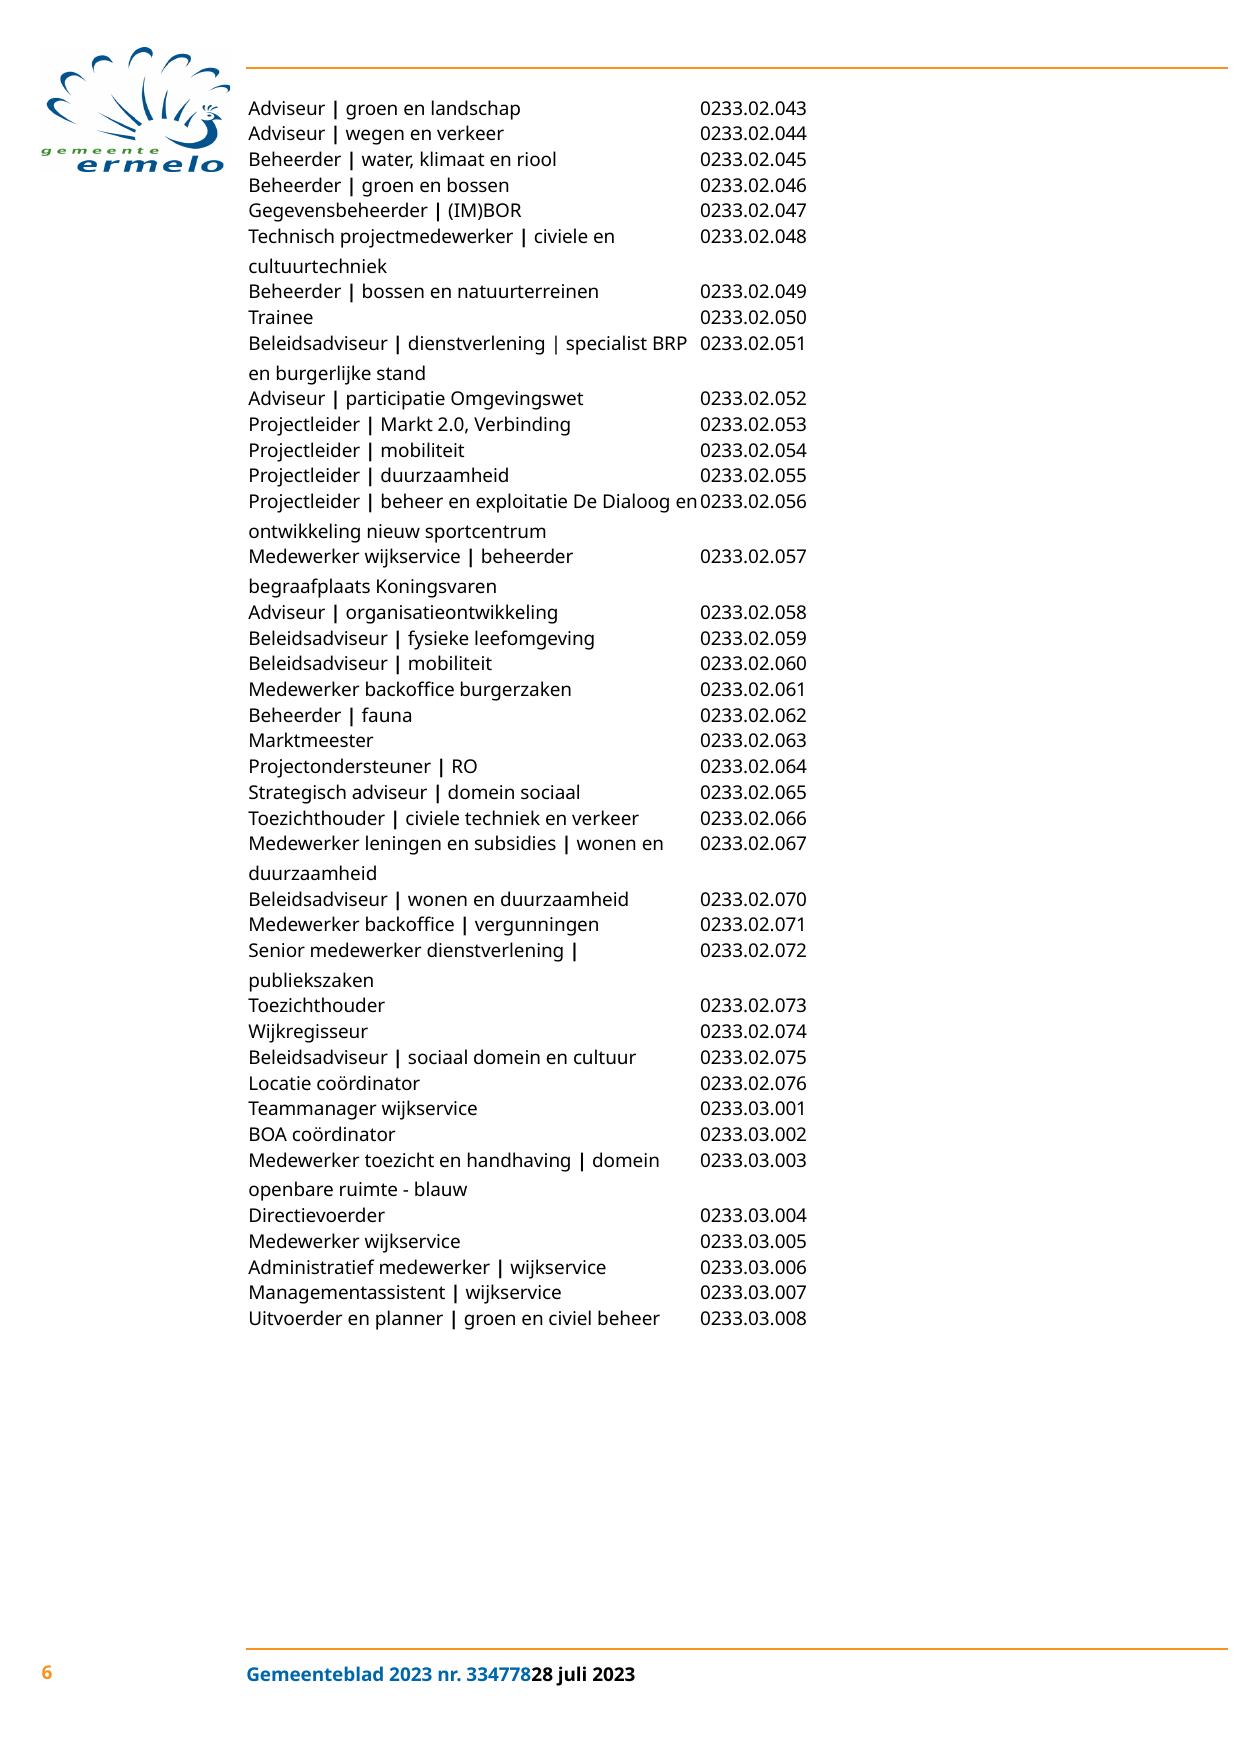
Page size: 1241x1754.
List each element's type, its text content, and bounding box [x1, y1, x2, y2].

table_cell 0233.02.052 [700, 386, 1152, 411]
table_cell 0233.03.001 [700, 1096, 1152, 1121]
table_cell Toezichthouder [248, 993, 700, 1018]
table_cell Medewerker wijkservice | beheerder begraafplaats Koningsvaren [248, 544, 700, 599]
table_cell 0233.02.049 [700, 279, 1152, 304]
picture [41, 47, 231, 172]
table_cell 0233.02.044 [700, 121, 1152, 146]
table_cell Senior medewerker dienstverlening | publiekszaken [248, 938, 700, 993]
table_cell 0233.03.008 [700, 1305, 1152, 1331]
table_cell 0233.03.002 [700, 1121, 1152, 1147]
table_cell 0233.03.005 [700, 1228, 1152, 1254]
table_cell 0233.02.055 [700, 463, 1152, 488]
table_cell 0233.02.045 [700, 146, 1152, 172]
table_cell Beleidsadviseur | wonen en duurzaamheid [248, 886, 700, 912]
table_cell 0233.02.058 [700, 599, 1152, 625]
table_cell Projectleider | beheer en exploitatie De Dialoog en ontwikkeling nieuw sportcentrum [248, 489, 700, 544]
table_cell Uitvoerder en planner | groen en civiel beheer [248, 1305, 700, 1331]
table_cell Adviseur | participatie Omgevingswet [248, 386, 700, 411]
table_cell 0233.02.062 [700, 702, 1152, 728]
table_cell 0233.02.070 [700, 886, 1152, 912]
table_cell Beheerder | groen en bossen [248, 172, 700, 198]
table_cell Beleidsadviseur | mobiliteit [248, 651, 700, 676]
table_cell 0233.02.066 [700, 805, 1152, 831]
table_cell Projectondersteuner | RO [248, 754, 700, 779]
table_cell 0233.02.043 [700, 95, 1152, 121]
table_cell Wijkregisseur [248, 1019, 700, 1044]
table_cell 0233.02.072 [700, 938, 1152, 993]
table_cell 0233.02.056 [700, 489, 1152, 544]
table_cell 0233.02.071 [700, 912, 1152, 937]
table_cell Adviseur | organisatieontwikkeling [248, 599, 700, 625]
table_cell 0233.02.057 [700, 544, 1152, 599]
table_cell 0233.03.003 [700, 1147, 1152, 1202]
table_cell Beleidsadviseur | dienstverlening | specialist BRP en burgerlijke stand [248, 330, 700, 386]
table_cell Beleidsadviseur | sociaal domein en cultuur [248, 1044, 700, 1070]
table_cell Locatie coördinator [248, 1070, 700, 1096]
table_cell Beheerder | bossen en natuurterreinen [248, 279, 700, 304]
table_cell 0233.02.048 [700, 224, 1152, 279]
table_cell Trainee [248, 305, 700, 330]
table_cell 0233.02.064 [700, 754, 1152, 779]
table_cell Beleidsadviseur | fysieke leefomgeving [248, 625, 700, 651]
table_cell 0233.02.050 [700, 305, 1152, 330]
table_cell 0233.02.067 [700, 831, 1152, 886]
table_cell 0233.02.065 [700, 779, 1152, 805]
table_cell Toezichthouder | civiele techniek en verkeer [248, 805, 700, 831]
table_cell Strategisch adviseur | domein sociaal [248, 779, 700, 805]
table_cell Projectleider | Markt 2.0, Verbinding [248, 411, 700, 437]
table_cell Beheerder | water, klimaat en riool [248, 146, 700, 172]
table_cell 0233.02.063 [700, 728, 1152, 753]
table_cell Gegevensbeheerder | (IM)BOR [248, 198, 700, 223]
table_cell Administratief medewerker | wijkservice [248, 1254, 700, 1279]
table_cell 0233.02.059 [700, 625, 1152, 651]
table_cell Medewerker backoffice burgerzaken [248, 676, 700, 702]
table_cell 0233.03.006 [700, 1254, 1152, 1279]
table_cell 0233.02.053 [700, 411, 1152, 437]
table_cell Medewerker toezicht en handhaving | domein openbare ruimte - blauw [248, 1147, 700, 1202]
table_cell Projectleider | mobiliteit [248, 437, 700, 463]
table_cell Managementassistent | wijkservice [248, 1280, 700, 1305]
table_cell Medewerker wijkservice [248, 1228, 700, 1254]
table_cell 0233.02.060 [700, 651, 1152, 676]
table_cell Marktmeester [248, 728, 700, 753]
table_cell Adviseur | wegen en verkeer [248, 121, 700, 146]
table_cell Adviseur | groen en landschap [248, 95, 700, 121]
table_cell 0233.03.007 [700, 1280, 1152, 1305]
table_cell 0233.02.051 [700, 330, 1152, 386]
table_cell 0233.02.046 [700, 172, 1152, 198]
table_cell BOA coördinator [248, 1121, 700, 1147]
table_cell Medewerker backoffice | vergunningen [248, 912, 700, 937]
table_cell 0233.02.076 [700, 1070, 1152, 1096]
table_cell 0233.02.074 [700, 1019, 1152, 1044]
table_cell Projectleider | duurzaamheid [248, 463, 700, 488]
table_cell 0233.02.047 [700, 198, 1152, 223]
table_cell 0233.03.004 [700, 1203, 1152, 1228]
table_cell 0233.02.054 [700, 437, 1152, 463]
table_cell 0233.02.075 [700, 1044, 1152, 1070]
table_cell Technisch projectmedewerker | civiele en cultuurtechniek [248, 224, 700, 279]
table_cell Teammanager wijkservice [248, 1096, 700, 1121]
table_cell Directievoerder [248, 1203, 700, 1228]
table_cell 0233.02.061 [700, 676, 1152, 702]
table_cell Beheerder | fauna [248, 702, 700, 728]
table_cell 0233.02.073 [700, 993, 1152, 1018]
table_cell Medewerker leningen en subsidies | wonen en duurzaamheid [248, 831, 700, 886]
